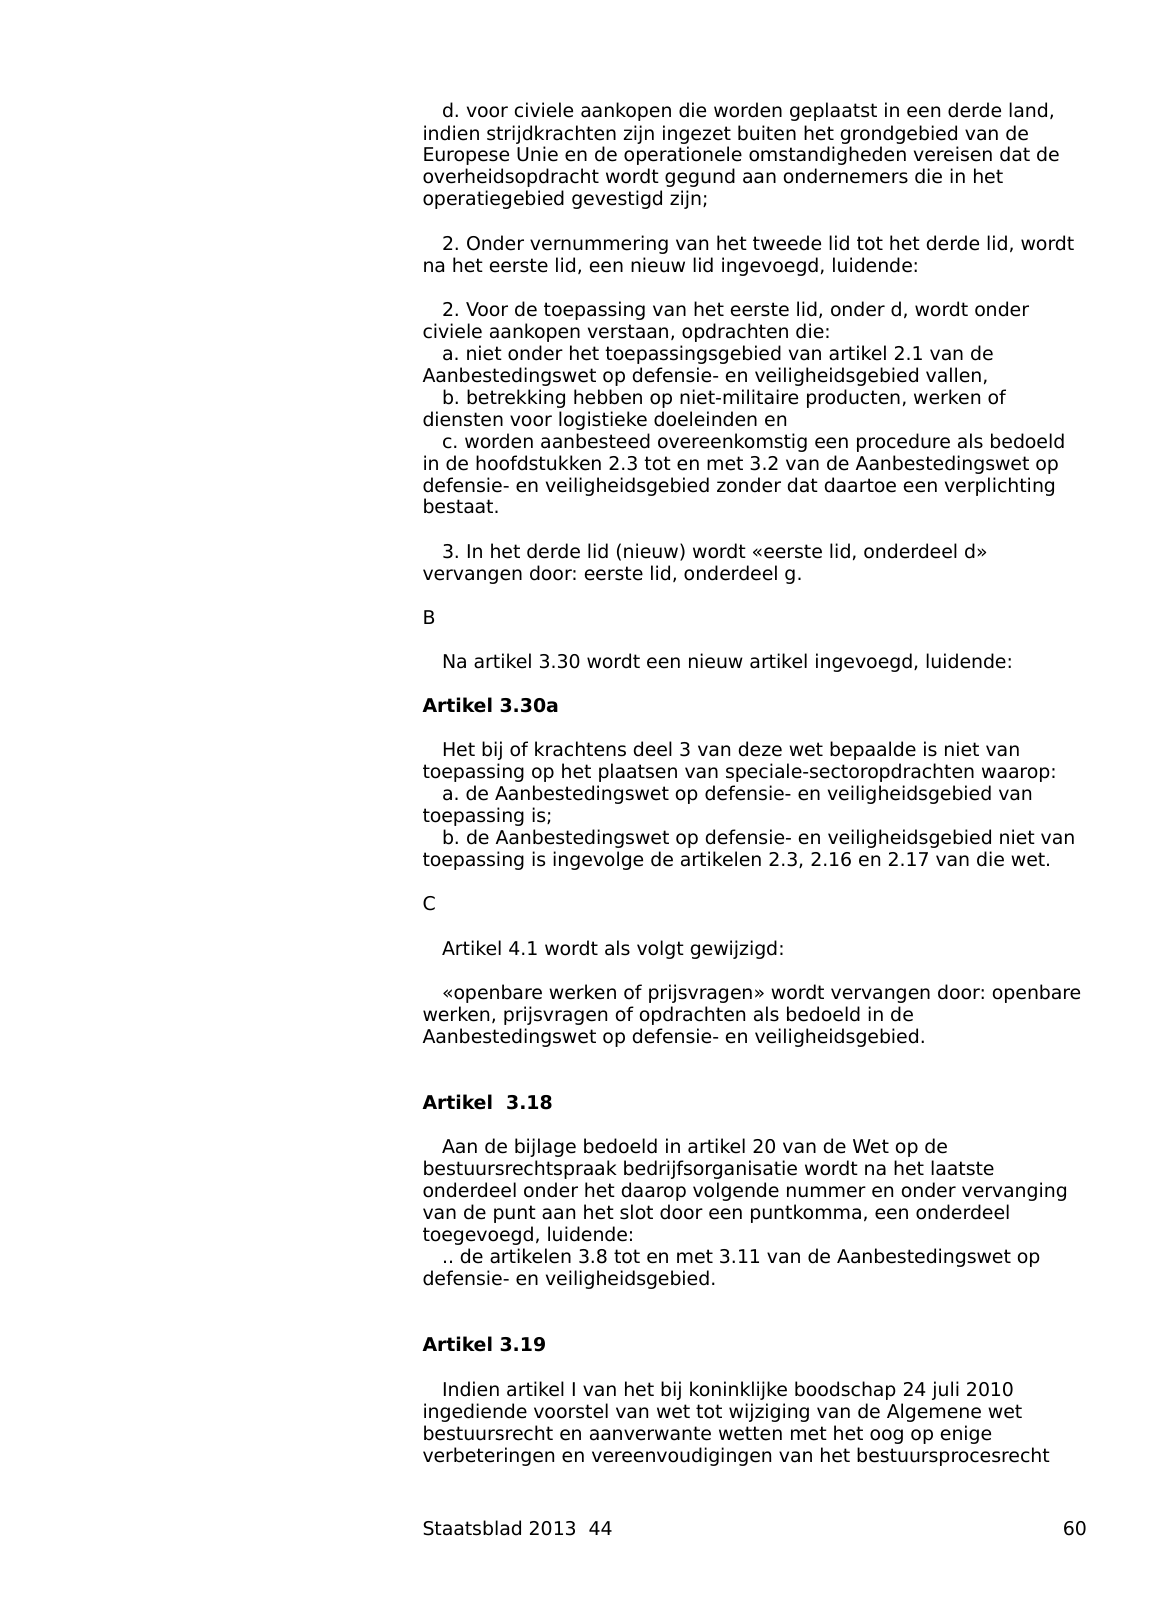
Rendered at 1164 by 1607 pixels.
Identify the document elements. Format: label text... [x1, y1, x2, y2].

text 2. Onder vernummering van het tweede lid tot het derde lid, wordt na het eerste lid, een nieuw lid ingevoegd, luidende: [422, 232, 1087, 276]
text d. voor civiele aankopen die worden geplaatst in een derde land, indien strijdkrachten zijn ingezet buiten het grondgebied van de Europese Unie en de operationele omstandigheden vereisen dat de overheidsopdracht wordt gegund aan ondernemers die in het operatiegebied gevestigd zijn; [422, 100, 1087, 210]
text Na artikel 3.30 wordt een nieuw artikel ingevoegd, luidende: [422, 651, 1087, 673]
text Het bij of krachtens deel 3 van deze wet bepaalde is niet van toepassing op het plaatsen van speciale-sectoropdrachten waarop: [422, 739, 1087, 783]
text b. betrekking hebben op niet-militaire producten, werken of diensten voor logistieke doeleinden en [422, 387, 1087, 431]
text c. worden aanbesteed overeenkomstig een procedure als bedoeld in de hoofdstukken 2.3 tot en met 3.2 van de Aanbestedingswet op defensie- en veiligheidsgebied zonder dat daartoe een verplichting bestaat. [422, 431, 1087, 518]
text b. de Aanbestedingswet op defensie- en veiligheidsgebied niet van toepassing is ingevolge de artikelen 2.3, 2.16 en 2.17 van die wet. [422, 827, 1087, 871]
subtitle Artikel 3.30a [422, 695, 1087, 717]
text 2. Voor de toepassing van het eerste lid, onder d, wordt onder civiele aankopen verstaan, opdrachten die: [422, 299, 1087, 343]
text Indien artikel I van het bij koninklijke boodschap 24 juli 2010 ingediende voorstel van wet tot wijziging van de Algemene wet bestuursrecht en aanverwante wetten met het oog op enige verbeteringen en vereenvoudigingen van het bestuursprocesrecht [422, 1378, 1087, 1466]
subtitle Artikel 3.19 [422, 1334, 1087, 1356]
text a. de Aanbestedingswet op defensie- en veiligheidsgebied van toepassing is; [422, 783, 1087, 827]
text a. niet onder het toepassingsgebied van artikel 2.1 van de Aanbestedingswet op defensie- en veiligheidsgebied vallen, [422, 343, 1087, 387]
text C [422, 893, 1087, 915]
text B [422, 607, 1087, 629]
text «openbare werken of prijsvragen» wordt vervangen door: openbare werken, prijsvragen of opdrachten als bedoeld in de Aanbestedingswet op defensie- en veiligheidsgebied. [422, 982, 1087, 1048]
text .. de artikelen 3.8 tot en met 3.11 van de Aanbestedingswet op defensie- en veiligheidsgebied. [422, 1246, 1087, 1290]
text 3. In het derde lid (nieuw) wordt «eerste lid, onderdeel d» vervangen door: eerste lid, onderdeel g. [422, 541, 1087, 584]
text Aan de bijlage bedoeld in artikel 20 van de Wet op de bestuursrechtspraak bedrijfsorganisatie wordt na het laatste onderdeel onder het daarop volgende nummer en onder vervanging van de punt aan het slot door een puntkomma, een onderdeel toegevoegd, luidende: [422, 1136, 1087, 1246]
subtitle Artikel 3.18 [422, 1092, 1087, 1114]
text Artikel 4.1 wordt als volgt gewijzigd: [422, 937, 1087, 959]
